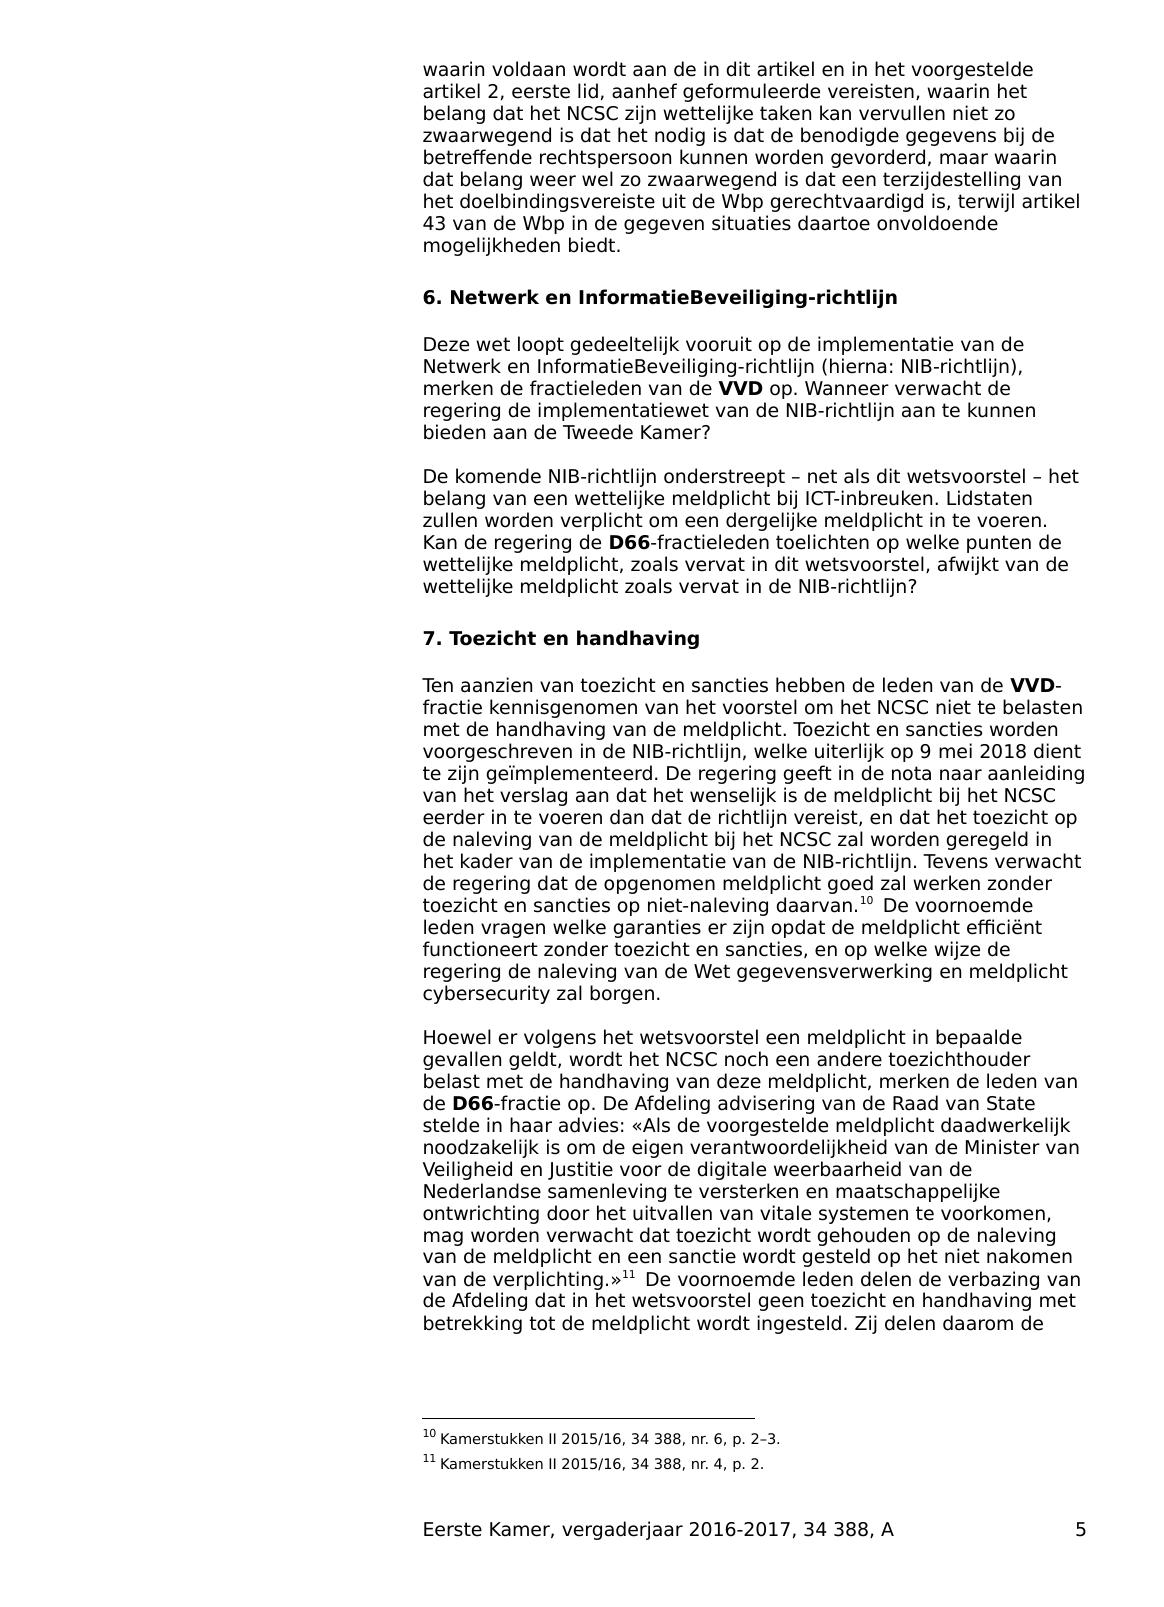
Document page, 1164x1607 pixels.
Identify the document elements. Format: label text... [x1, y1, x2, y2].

subtitle 6. Netwerk en InformatieBeveiliging-richtlijn [422, 287, 1087, 309]
subtitle 7. Toezicht en handhaving [422, 628, 1087, 650]
text De komende NIB-richtlijn onderstreept – net als dit wetsvoorstel – het belang van een wettelijke meldplicht bij ICT-inbreuken. Lidstaten zullen worden verplicht om een dergelijke meldplicht in te voeren. Kan de regering de D66-fractieleden toelichten op welke punten de wettelijke meldplicht, zoals vervat in dit wetsvoorstel, afwijkt van de wettelijke meldplicht zoals vervat in de NIB-richtlijn? [422, 466, 1087, 598]
text Ten aanzien van toezicht en sancties hebben de leden van de VVD-fractie kennisgenomen van het voorstel om het NCSC niet te belasten met de handhaving van de meldplicht. Toezicht en sancties worden voorgeschreven in de NIB-richtlijn, welke uiterlijk op 9 mei 2018 dient te zijn geïmplementeerd. De regering geeft in de nota naar aanleiding van het verslag aan dat het wenselijk is de meldplicht bij het NCSC eerder in te voeren dan dat de richtlijn vereist, en dat het toezicht op de naleving van de meldplicht bij het NCSC zal worden geregeld in het kader van de implementatie van de NIB-richtlijn. Tevens verwacht de regering dat de opgenomen meldplicht goed zal werken zonder toezicht en sancties op niet-naleving daarvan. De voornoemde leden vragen welke garanties er zijn opdat de meldplicht efficiënt functioneert zonder toezicht en sancties, en op welke wijze de regering de naleving van de Wet gegevensverwerking en meldplicht cybersecurity zal borgen. [422, 675, 1087, 1004]
text Kamerstukken II 2015/16, 34 388, nr. 6, p. 2–3. [422, 1427, 1087, 1449]
text Hoewel er volgens het wetsvoorstel een meldplicht in bepaalde gevallen geldt, wordt het NCSC noch een andere toezichthouder belast met de handhaving van deze meldplicht, merken de leden van de D66-fractie op. De Afdeling advisering van de Raad van State stelde in haar advies: «Als de voorgestelde meldplicht daadwerkelijk noodzakelijk is om de eigen verantwoordelijkheid van de Minister van Veiligheid en Justitie voor de digitale weerbaarheid van de Nederlandse samenleving te versterken en maatschappelijke ontwrichting door het uitvallen van vitale systemen te voorkomen, mag worden verwacht dat toezicht wordt gehouden op de naleving van de meldplicht en een sanctie wordt gesteld op het niet nakomen van de verplichting.» De voornoemde leden delen de verbazing van de Afdeling dat in het wetsvoorstel geen toezicht en handhaving met betrekking tot de meldplicht wordt ingesteld. Zij delen daarom de [422, 1027, 1087, 1334]
text waarin voldaan wordt aan de in dit artikel en in het voorgestelde artikel 2, eerste lid, aanhef geformuleerde vereisten, waarin het belang dat het NCSC zijn wettelijke taken kan vervullen niet zo zwaarwegend is dat het nodig is dat de benodigde gegevens bij de betreffende rechtspersoon kunnen worden gevorderd, maar waarin dat belang weer wel zo zwaarwegend is dat een terzijdestelling van het doelbindingsvereiste uit de Wbp gerechtvaardigd is, terwijl artikel 43 van de Wbp in de gegeven situaties daartoe onvoldoende mogelijkheden biedt. [422, 59, 1087, 257]
text Deze wet loopt gedeeltelijk vooruit op de implementatie van de Netwerk en InformatieBeveiliging-richtlijn (hierna: NIB-richtlijn), merken de fractieleden van de VVD op. Wanneer verwacht de regering de implementatiewet van de NIB-richtlijn aan te kunnen bieden aan de Tweede Kamer? [422, 334, 1087, 444]
text Kamerstukken II 2015/16, 34 388, nr. 4, p. 2. [422, 1452, 1087, 1474]
